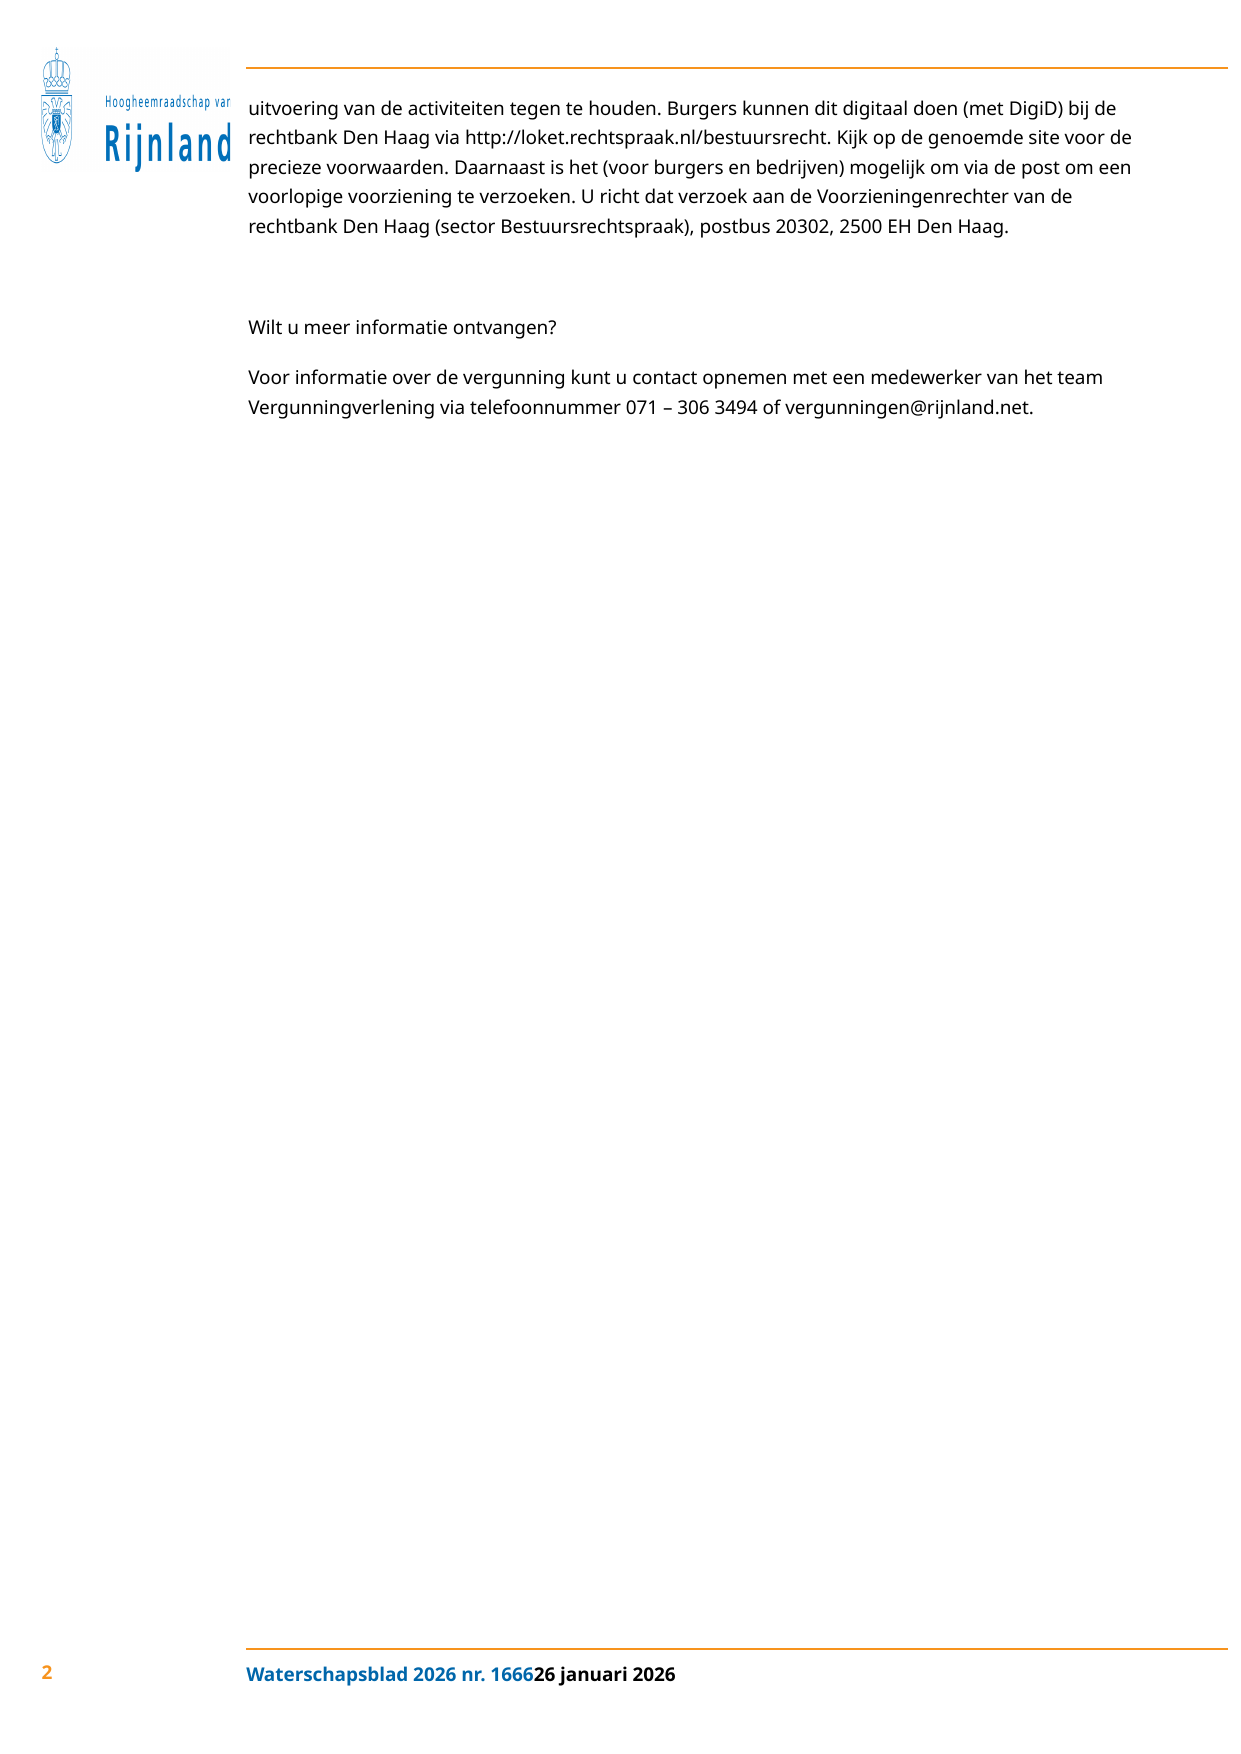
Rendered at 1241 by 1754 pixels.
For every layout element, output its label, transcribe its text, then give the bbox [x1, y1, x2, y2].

text uitvoering van de activiteiten tegen te houden. Burgers kunnen dit digitaal doen (met DigiD) bij de rechtbank Den Haag via http://loket.rechtspraak.nl/bestuursrecht. Kijk op de genoemde site voor de precieze voorwaarden. Daarnaast is het (voor burgers en bedrijven) mogelijk om via de post om een voorlopige voorziening te verzoeken. U richt dat verzoek aan de Voorzieningenrechter van de rechtbank Den Haag (sector Bestuursrechtspraak), postbus 20302, 2500 EH Den Haag. [248, 95, 1152, 239]
picture [41, 47, 231, 172]
text Wilt u meer informatie ontvangen? [248, 314, 1152, 340]
text Voor informatie over de vergunning kunt u contact opnemen met een medewerker van het team Vergunningverlening via telefoonnummer 071 – 306 3494 of vergunningen@rijnland.net. [248, 364, 1152, 420]
